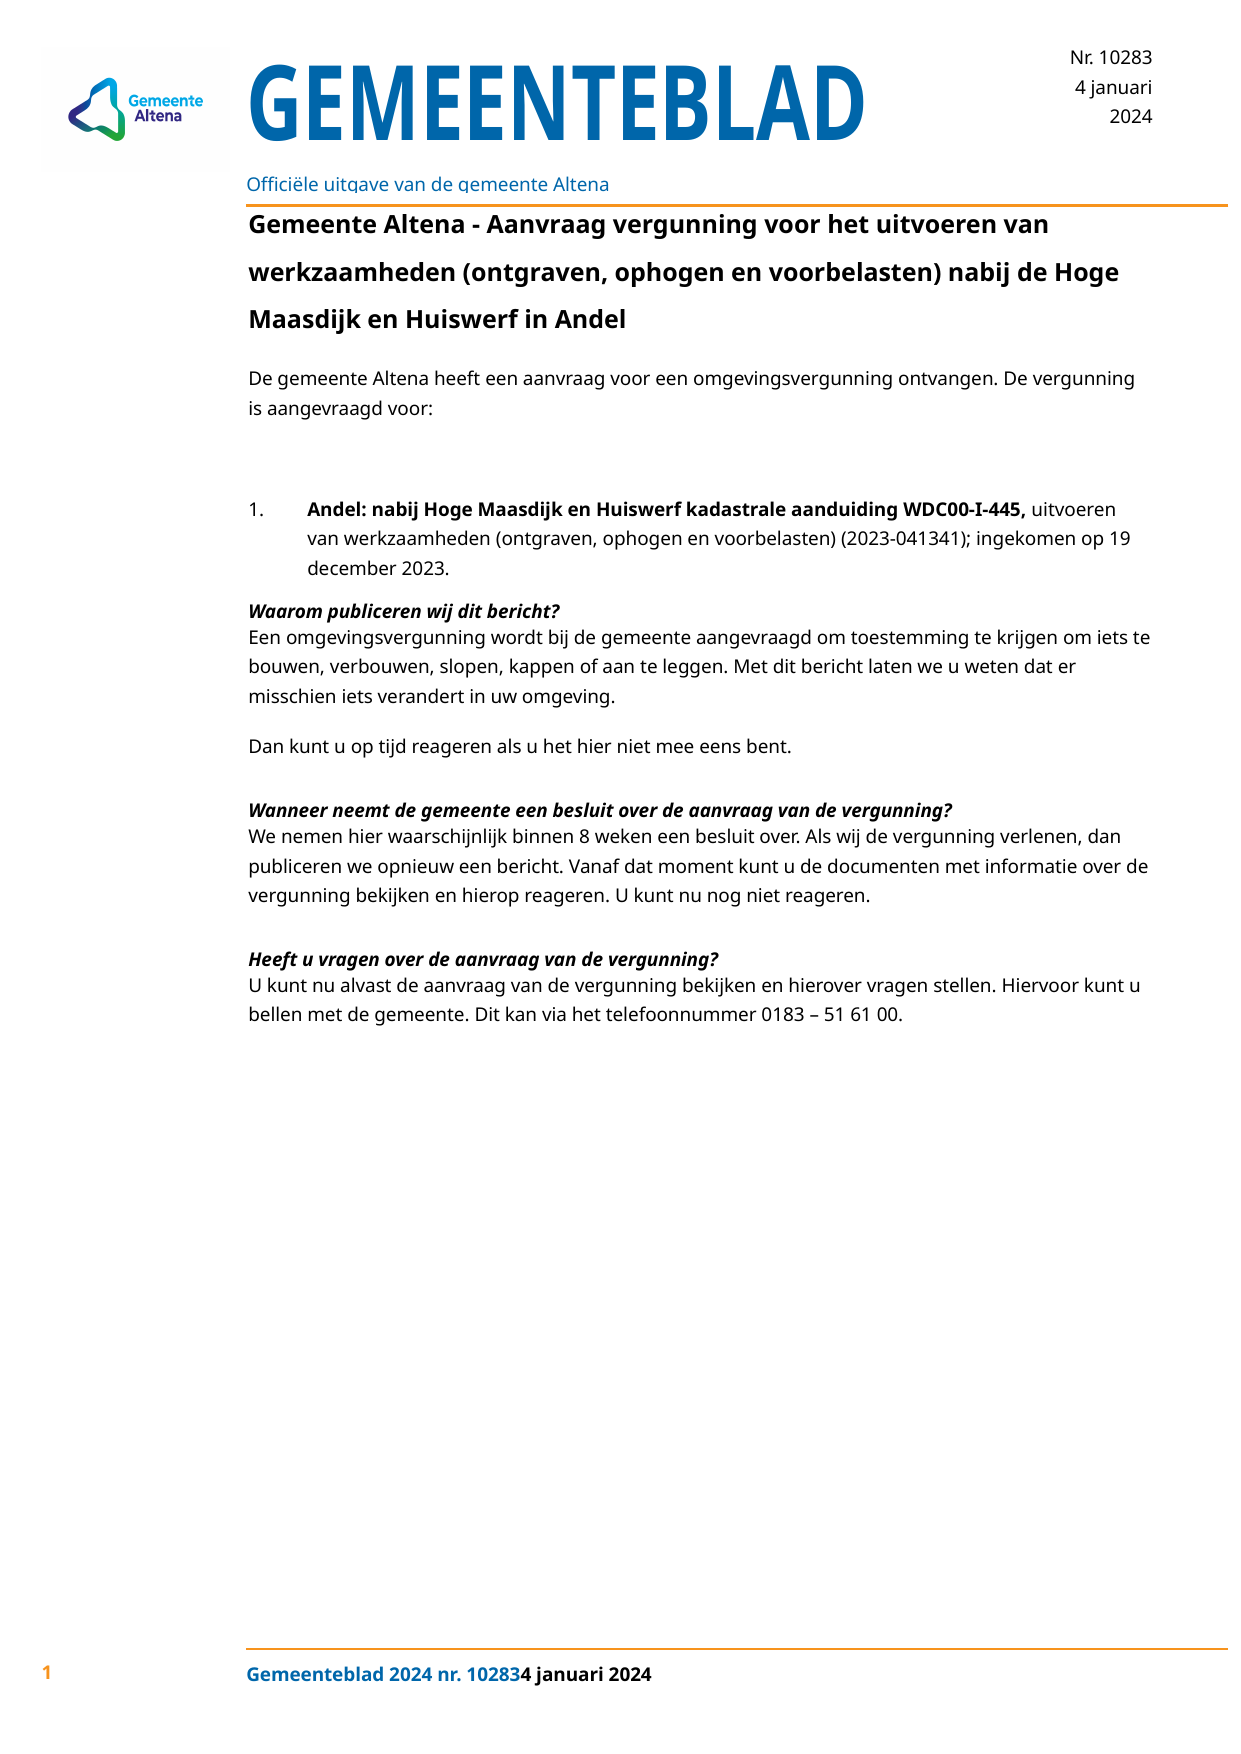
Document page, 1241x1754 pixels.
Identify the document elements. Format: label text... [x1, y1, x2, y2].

text We nemen hier waarschijnlijk binnen 8 weken een besluit over. Als wij de vergunning verlenen, dan publiceren we opnieuw een bericht. Vanaf dat moment kunt u de documenten met informatie over de vergunning bekijken en hierop reageren. U kunt nu nog niet reageren. [248, 823, 1152, 908]
text De gemeente Altena heeft een aanvraag voor een omgevingsvergunning ontvangen. De vergunning is aangevraagd voor: [248, 366, 1152, 421]
text Waarom publiceren wij dit bericht? [248, 598, 1152, 624]
text Gemeente Altena - Aanvraag vergunning voor het uitvoeren van werkzaamheden (ontgraven, ophogen en voorbelasten) nabij de Hoge Maasdijk en Huiswerf in Andel [248, 207, 1152, 336]
text Dan kunt u op tijd reageren als u het hier niet mee eens bent. [248, 733, 1152, 759]
picture [41, 47, 231, 172]
text U kunt nu alvast de aanvraag van de vergunning bekijken en hierover vragen stellen. Hiervoor kunt u bellen met de gemeente. Dit kan via het telefoonnummer 0183 – 51 61 00. [248, 972, 1152, 1027]
text Heeft u vragen over de aanvraag van de vergunning? [248, 946, 1152, 972]
text Een omgevingsvergunning wordt bij de gemeente aangevraagd om toestemming te krijgen om iets te bouwen, verbouwen, slopen, kappen of aan te leggen. Met dit bericht laten we u weten dat er misschien iets verandert in uw omgeving. [248, 624, 1152, 709]
list Andel: nabij Hoge Maasdijk en Huiswerf kadastrale aanduiding WDC00-I-445, uitvoeren van werkzaamheden (ontgraven, ophogen en voorbelasten) (2023-041341); ingekomen op 19 december 2023. [248, 496, 1152, 581]
text Wanneer neemt de gemeente een besluit over de aanvraag van de vergunning? [248, 797, 1152, 823]
